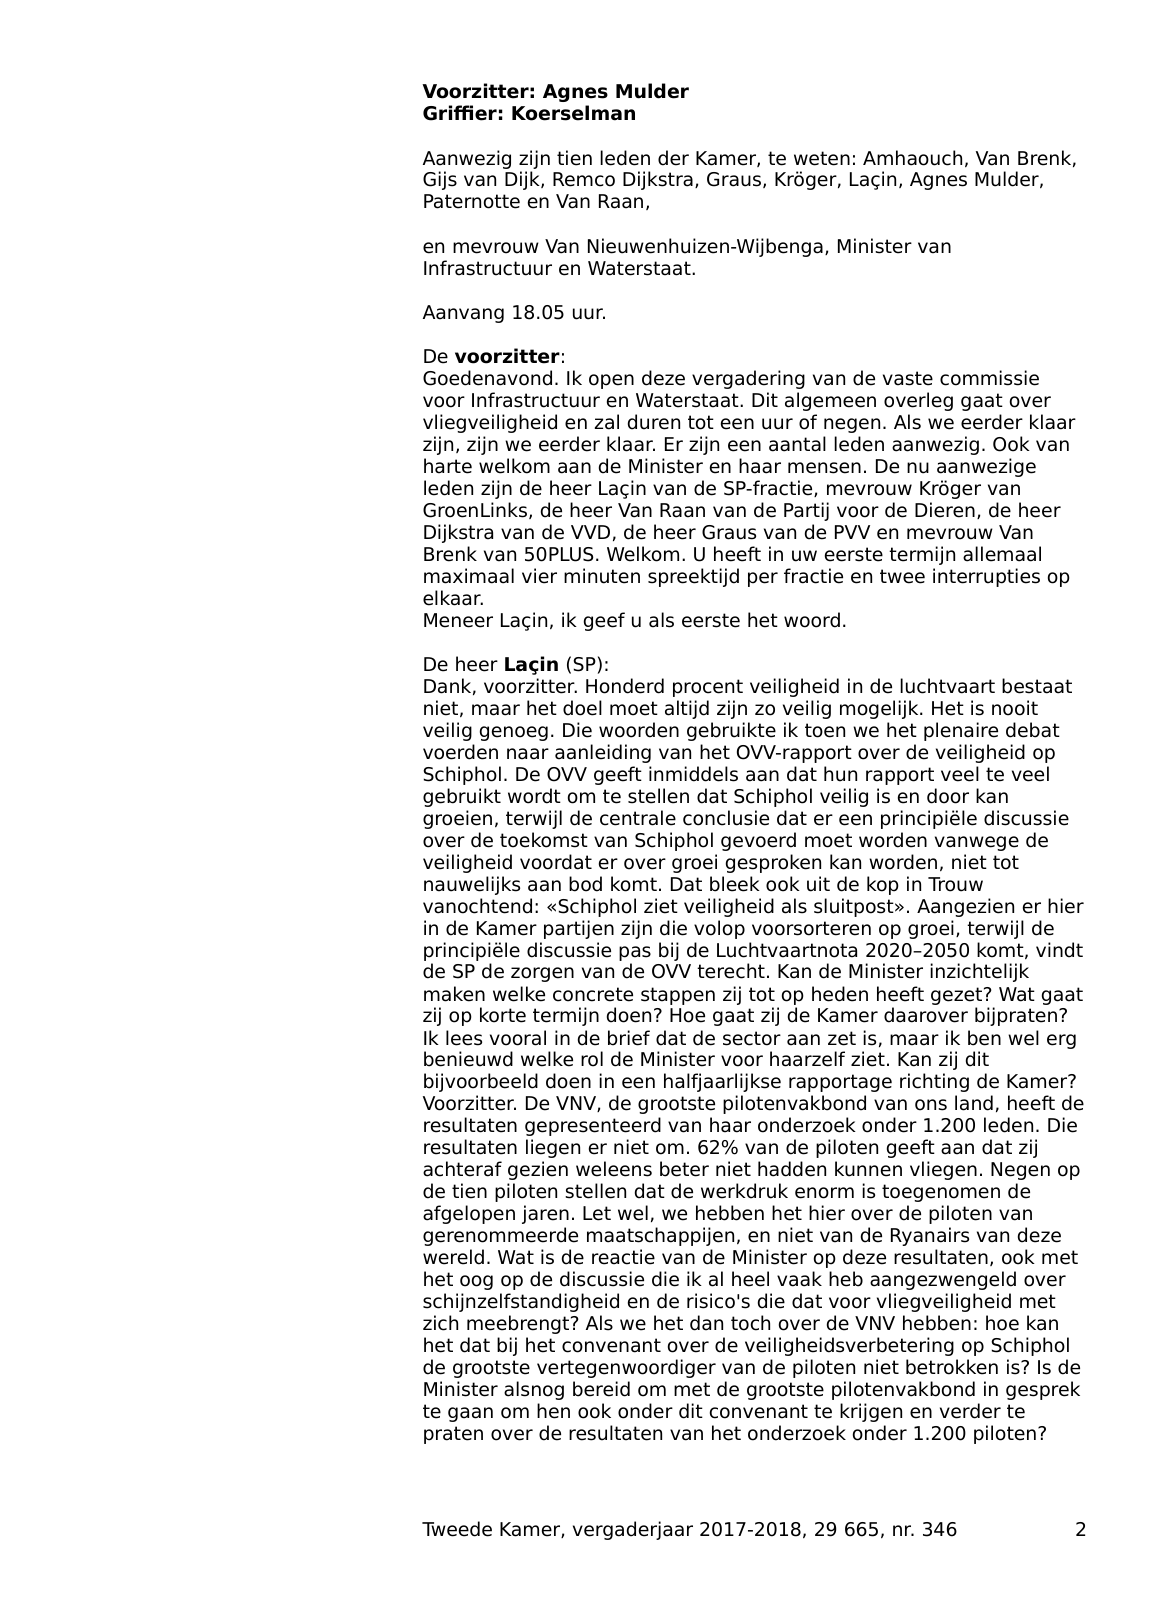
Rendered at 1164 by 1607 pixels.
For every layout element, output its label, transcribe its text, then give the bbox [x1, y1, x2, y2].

text De voorzitter: [422, 346, 1087, 368]
text Voorzitter. De VNV, de grootste pilotenvakbond van ons land, heeft de resultaten gepresenteerd van haar onderzoek onder 1.200 leden. Die resultaten liegen er niet om. 62% van de piloten geeft aan dat zij achteraf gezien weleens beter niet hadden kunnen vliegen. Negen op de tien piloten stellen dat de werkdruk enorm is toegenomen de afgelopen jaren. Let wel, we hebben het hier over de piloten van gerenommeerde maatschappijen, en niet van de Ryanairs van deze wereld. Wat is de reactie van de Minister op deze resultaten, ook met het oog op de discussie die ik al heel vaak heb aangezwengeld over schijnzelfstandigheid en de risico's die dat voor vliegveiligheid met zich meebrengt? Als we het dan toch over de VNV hebben: hoe kan het dat bij het convenant over de veiligheidsverbetering op Schiphol de grootste vertegenwoordiger van de piloten niet betrokken is? Is de Minister alsnog bereid om met de grootste pilotenvakbond in gesprek te gaan om hen ook onder dit convenant te krijgen en verder te praten over de resultaten van het onderzoek onder 1.200 piloten? [422, 1093, 1087, 1445]
text Voorzitter: Agnes Mulder [422, 81, 1087, 103]
text Aanwezig zijn tien leden der Kamer, te weten: Amhaouch, Van Brenk, Gijs van Dijk, Remco Dijkstra, Graus, Kröger, Laçin, Agnes Mulder, Paternotte en Van Raan, [422, 147, 1087, 213]
text Aanvang 18.05 uur. [422, 302, 1087, 324]
text Griffier: Koerselman [422, 103, 1087, 125]
text en mevrouw Van Nieuwenhuizen-Wijbenga, Minister van Infrastructuur en Waterstaat. [422, 236, 1087, 279]
text De heer Laçin (SP): [422, 654, 1087, 676]
text Meneer Laçin, ik geef u als eerste het woord. [422, 609, 1087, 632]
text Goedenavond. Ik open deze vergadering van de vaste commissie voor Infrastructuur en Waterstaat. Dit algemeen overleg gaat over vliegveiligheid en zal duren tot een uur of negen. Als we eerder klaar zijn, zijn we eerder klaar. Er zijn een aantal leden aanwezig. Ook van harte welkom aan de Minister en haar mensen. De nu aanwezige leden zijn de heer Laçin van de SP-fractie, mevrouw Kröger van GroenLinks, de heer Van Raan van de Partij voor de Dieren, de heer Dijkstra van de VVD, de heer Graus van de PVV en mevrouw Van Brenk van 50PLUS. Welkom. U heeft in uw eerste termijn allemaal maximaal vier minuten spreektijd per fractie en twee interrupties op elkaar. [422, 368, 1087, 609]
text Dank, voorzitter. Honderd procent veiligheid in de luchtvaart bestaat niet, maar het doel moet altijd zijn zo veilig mogelijk. Het is nooit veilig genoeg. Die woorden gebruikte ik toen we het plenaire debat voerden naar aanleiding van het OVV-rapport over de veiligheid op Schiphol. De OVV geeft inmiddels aan dat hun rapport veel te veel gebruikt wordt om te stellen dat Schiphol veilig is en door kan groeien, terwijl de centrale conclusie dat er een principiële discussie over de toekomst van Schiphol gevoerd moet worden vanwege de veiligheid voordat er over groei gesproken kan worden, niet tot nauwelijks aan bod komt. Dat bleek ook uit de kop in Trouw vanochtend: «Schiphol ziet veiligheid als sluitpost». Aangezien er hier in de Kamer partijen zijn die volop voorsorteren op groei, terwijl de principiële discussie pas bij de Luchtvaartnota 2020–2050 komt, vindt de SP de zorgen van de OVV terecht. Kan de Minister inzichtelijk maken welke concrete stappen zij tot op heden heeft gezet? Wat gaat zij op korte termijn doen? Hoe gaat zij de Kamer daarover bijpraten? Ik lees vooral in de brief dat de sector aan zet is, maar ik ben wel erg benieuwd welke rol de Minister voor haarzelf ziet. Kan zij dit bijvoorbeeld doen in een halfjaarlijkse rapportage richting de Kamer? [422, 676, 1087, 1093]
